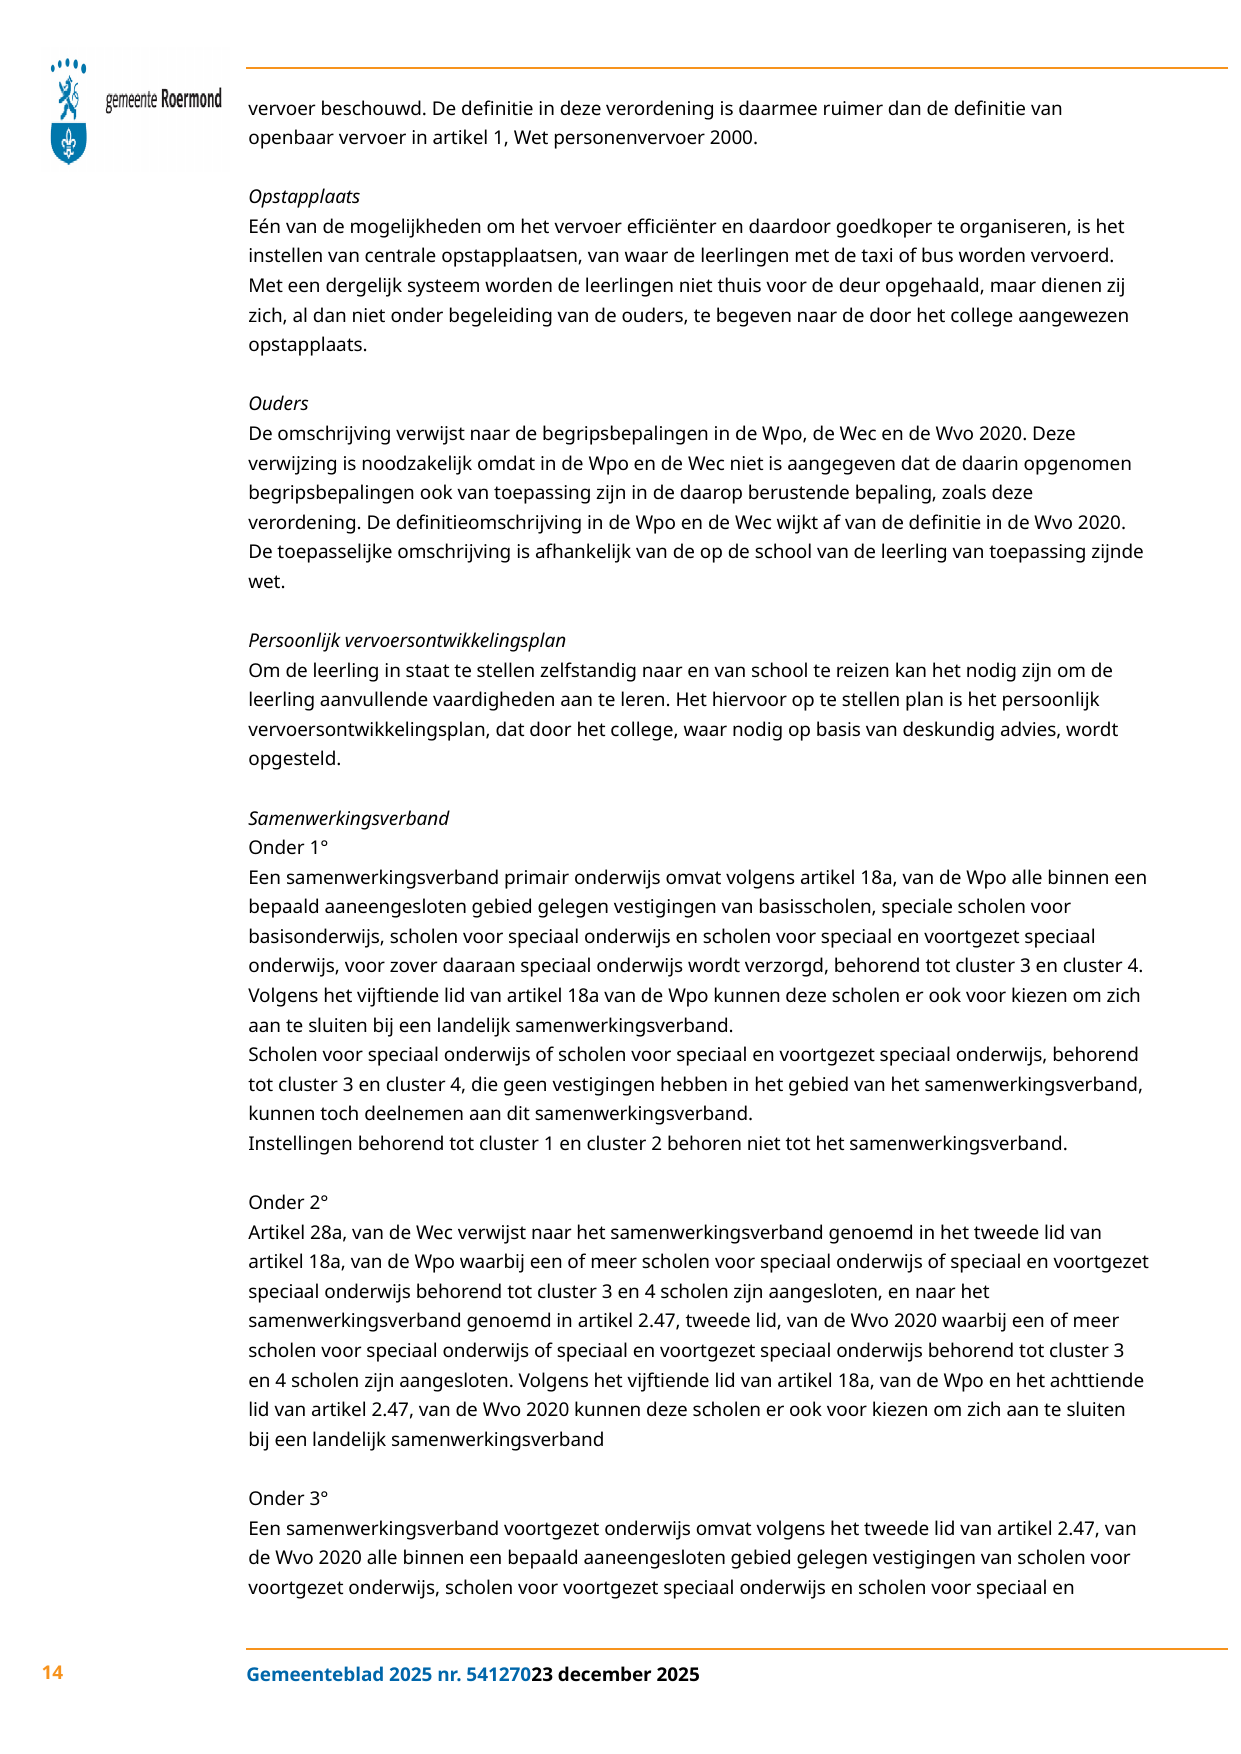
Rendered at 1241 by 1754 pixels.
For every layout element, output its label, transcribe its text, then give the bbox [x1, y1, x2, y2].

text Ouders [248, 391, 1152, 416]
text Eén van de mogelijkheden om het vervoer efficiënter en daardoor goedkoper te organiseren, is het instellen van centrale opstapplaatsen, van waar de leerlingen met de taxi of bus worden vervoerd. Met een dergelijk systeem worden de leerlingen niet thuis voor de deur opgehaald, maar dienen zij zich, al dan niet onder begeleiding van de ouders, te begeven naar de door het college aangewezen opstapplaats. [248, 213, 1152, 357]
text Een samenwerkingsverband voortgezet onderwijs omvat volgens het tweede lid van artikel 2.47, van de Wvo 2020 alle binnen een bepaald aaneengesloten gebied gelegen vestigingen van scholen voor voortgezet onderwijs, scholen voor voortgezet speciaal onderwijs en scholen voor speciaal en [248, 1515, 1152, 1600]
text Scholen voor speciaal onderwijs of scholen voor speciaal en voortgezet speciaal onderwijs, behorend tot cluster 3 en cluster 4, die geen vestigingen hebben in het gebied van het samenwerkingsverband, kunnen toch deelnemen aan dit samenwerkingsverband. [248, 1041, 1152, 1126]
text Onder 1° [248, 834, 1152, 860]
text Opstapplaats [248, 183, 1152, 209]
text vervoer beschouwd. De definitie in deze verordening is daarmee ruimer dan de definitie van openbaar vervoer in artikel 1, Wet personenvervoer 2000. [248, 95, 1152, 150]
text Artikel 28a, van de Wec verwijst naar het samenwerkingsverband genoemd in het tweede lid van artikel 18a, van de Wpo waarbij een of meer scholen voor speciaal onderwijs of speciaal en voortgezet speciaal onderwijs behorend tot cluster 3 en 4 scholen zijn aangesloten, en naar het samenwerkingsverband genoemd in artikel 2.47, tweede lid, van de Wvo 2020 waarbij een of meer scholen voor speciaal onderwijs of speciaal en voortgezet speciaal onderwijs behorend tot cluster 3 en 4 scholen zijn aangesloten. Volgens het vijftiende lid van artikel 18a, van de Wpo en het achttiende lid van artikel 2.47, van de Wvo 2020 kunnen deze scholen er ook voor kiezen om zich aan te sluiten bij een landelijk samenwerkingsverband [248, 1219, 1152, 1452]
text Onder 2° [248, 1189, 1152, 1215]
text Om de leerling in staat te stellen zelfstandig naar en van school te reizen kan het nodig zijn om de leerling aanvullende vaardigheden aan te leren. Het hiervoor op te stellen plan is het persoonlijk vervoersontwikkelingsplan, dat door het college, waar nodig op basis van deskundig advies, wordt opgesteld. [248, 657, 1152, 771]
text Een samenwerkingsverband primair onderwijs omvat volgens artikel 18a, van de Wpo alle binnen een bepaald aaneengesloten gebied gelegen vestigingen van basisscholen, speciale scholen voor basisonderwijs, scholen voor speciaal onderwijs en scholen voor speciaal en voortgezet speciaal onderwijs, voor zover daaraan speciaal onderwijs wordt verzorgd, behorend tot cluster 3 en cluster 4. Volgens het vijftiende lid van artikel 18a van de Wpo kunnen deze scholen er ook voor kiezen om zich aan te sluiten bij een landelijk samenwerkingsverband. [248, 864, 1152, 1038]
text Instellingen behorend tot cluster 1 en cluster 2 behoren niet tot het samenwerkingsverband. [248, 1130, 1152, 1156]
text Persoonlijk vervoersontwikkelingsplan [248, 627, 1152, 653]
text De omschrijving verwijst naar de begripsbepalingen in de Wpo, de Wec en de Wvo 2020. Deze verwijzing is noodzakelijk omdat in de Wpo en de Wec niet is aangegeven dat de daarin opgenomen begripsbepalingen ook van toepassing zijn in de daarop berustende bepaling, zoals deze verordening. De definitieomschrijving in de Wpo en de Wec wijkt af van de definitie in de Wvo 2020. De toepasselijke omschrijving is afhankelijk van de op de school van de leerling van toepassing zijnde wet. [248, 420, 1152, 594]
text Onder 3° [248, 1485, 1152, 1511]
picture [41, 47, 231, 172]
text Samenwerkingsverband [248, 805, 1152, 831]
